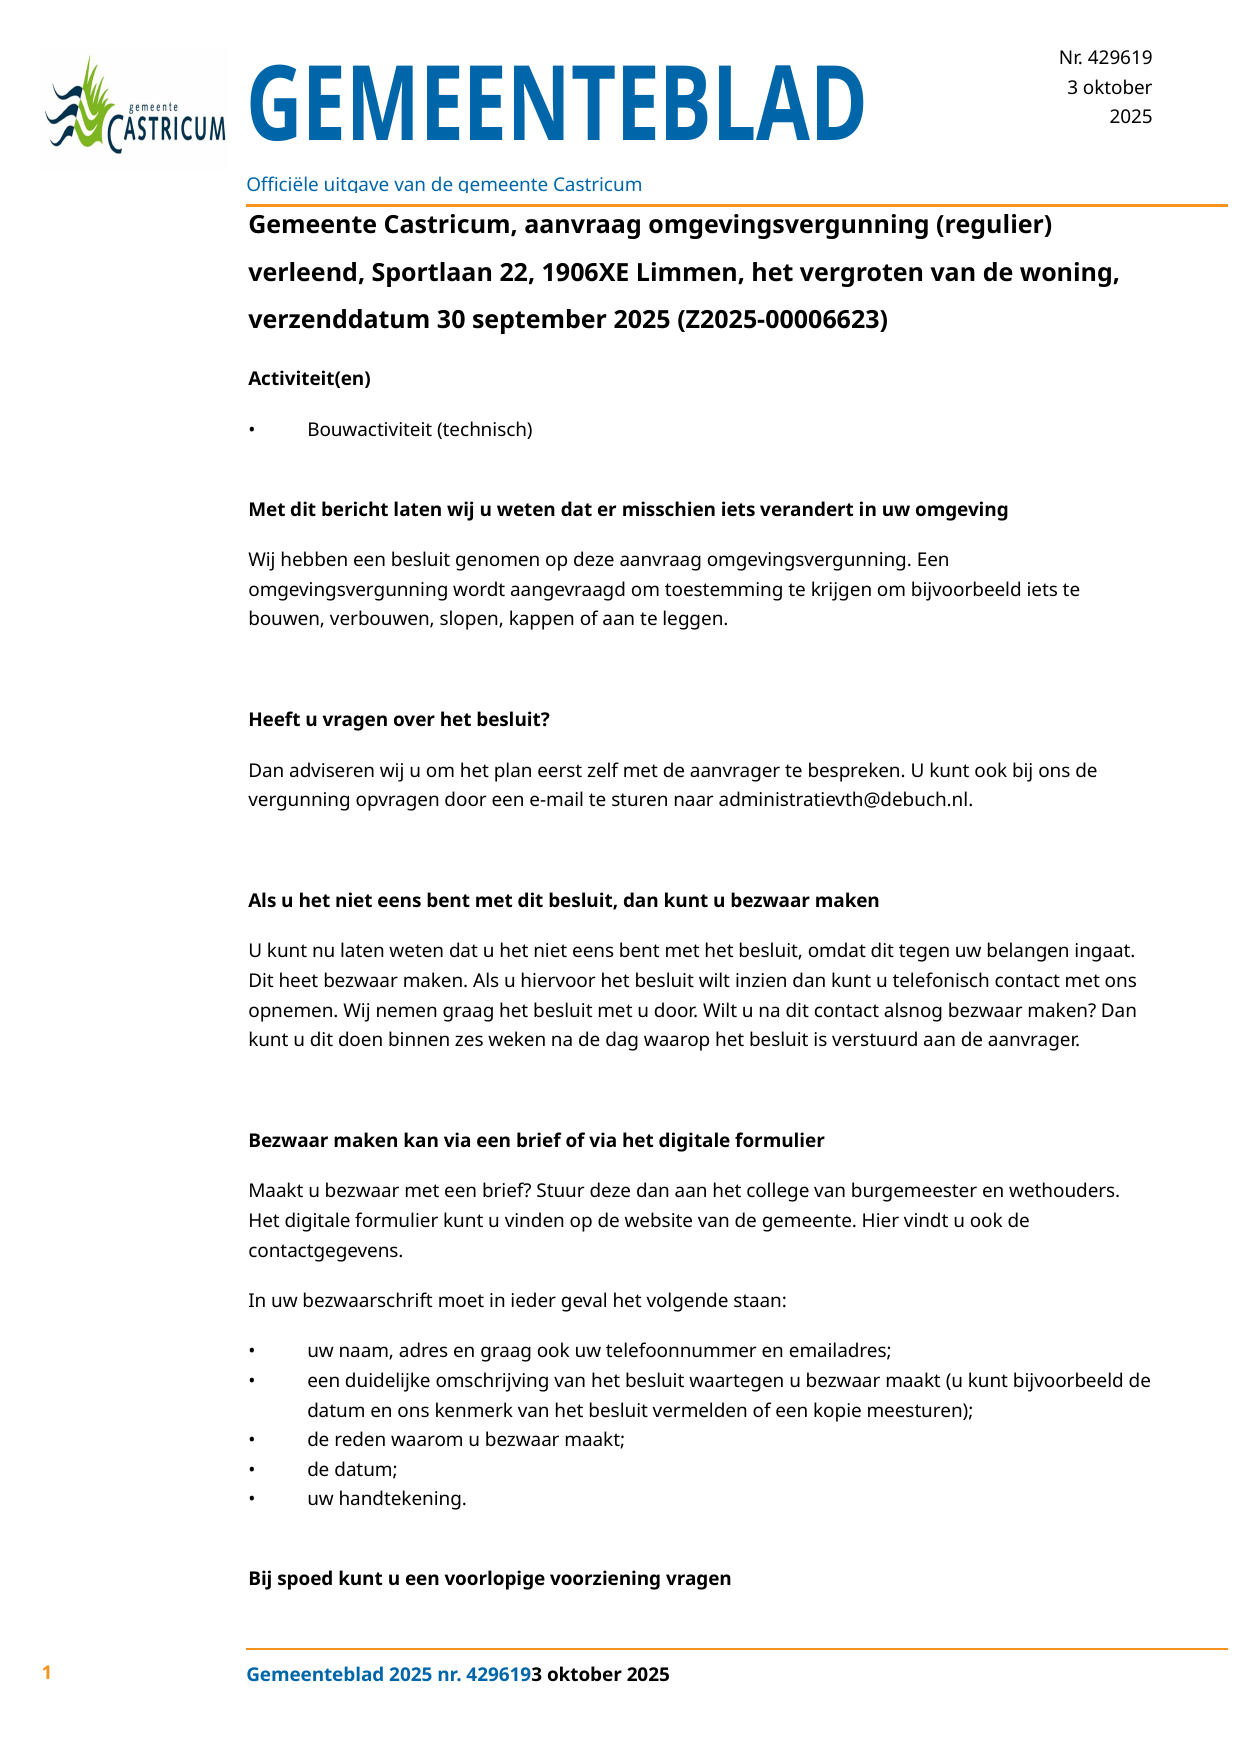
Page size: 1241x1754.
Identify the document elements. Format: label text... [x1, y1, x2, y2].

text U kunt nu laten weten dat u het niet eens bent met het besluit, omdat dit tegen uw belangen ingaat. Dit heet bezwaar maken. Als u hiervoor het besluit wilt inzien dan kunt u telefonisch contact met ons opnemen. Wij nemen graag het besluit met u door. Wilt u na dit contact alsnog bezwaar maken? Dan kunt u dit doen binnen zes weken na de dag waarop het besluit is verstuurd aan de aanvrager. [248, 938, 1152, 1052]
text Maakt u bezwaar met een brief? Stuur deze dan aan het college van burgemeester en wethouders. Het digitale formulier kunt u vinden op de website van de gemeente. Hier vindt u ook de contactgegevens. [248, 1178, 1152, 1262]
list de datum; [248, 1456, 1152, 1482]
picture [41, 47, 231, 172]
text Als u het niet eens bent met dit besluit, dan kunt u bezwaar maken [248, 887, 1152, 913]
text Activiteit(en) [248, 366, 1152, 391]
list de reden waarom u bezwaar maakt; [248, 1426, 1152, 1452]
text Heeft u vragen over het besluit? [248, 706, 1152, 732]
list Bouwactiviteit (technisch) [248, 416, 1152, 442]
text Bij spoed kunt u een voorlopige voorziening vragen [248, 1566, 1152, 1591]
text Gemeente Castricum, aanvraag omgevingsvergunning (regulier) verleend, Sportlaan 22, 1906XE Limmen, het vergroten van de woning, verzenddatum 30 september 2025 (Z2025-00006623) [248, 207, 1152, 336]
list uw handtekening. [248, 1486, 1152, 1511]
list een duidelijke omschrijving van het besluit waartegen u bezwaar maakt (u kunt bijvoorbeeld de datum en ons kenmerk van het besluit vermelden of een kopie meesturen); [248, 1367, 1152, 1422]
text Dan adviseren wij u om het plan eerst zelf met de aanvrager te bespreken. U kunt ook bij ons de vergunning opvragen door een e-mail te sturen naar administratievth@debuch.nl. [248, 757, 1152, 812]
text Met dit bericht laten wij u weten dat er misschien iets verandert in uw omgeving [248, 496, 1152, 522]
text Wij hebben een besluit genomen op deze aanvraag omgevingsvergunning. Een omgevingsvergunning wordt aangevraagd om toestemming te krijgen om bijvoorbeeld iets te bouwen, verbouwen, slopen, kappen of aan te leggen. [248, 546, 1152, 631]
text In uw bezwaarschrift moet in ieder geval het volgende staan: [248, 1287, 1152, 1313]
list uw naam, adres en graag ook uw telefoonnummer en emailadres; [248, 1338, 1152, 1363]
text Bezwaar maken kan via een brief of via het digitale formulier [248, 1127, 1152, 1153]
